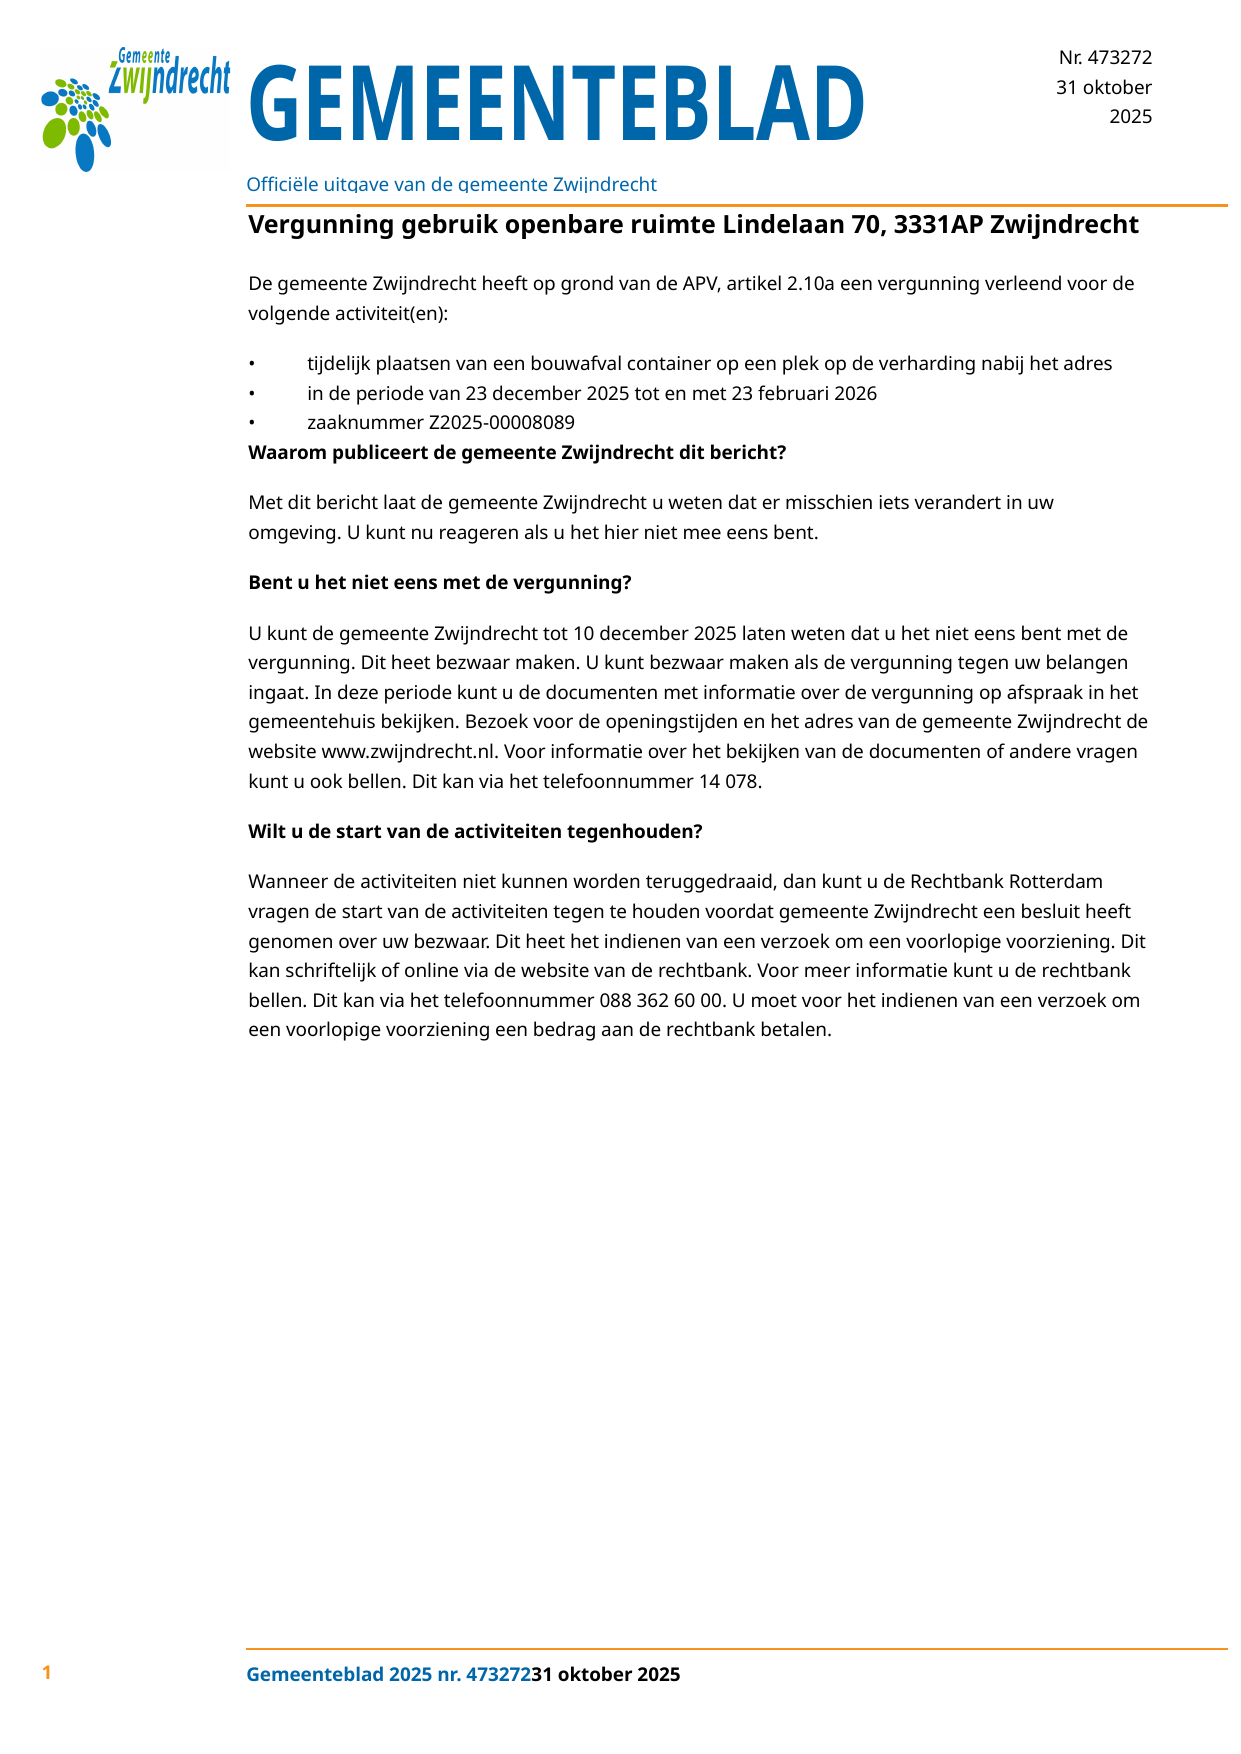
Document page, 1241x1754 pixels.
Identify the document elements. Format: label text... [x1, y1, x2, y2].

text Wanneer de activiteiten niet kunnen worden teruggedraaid, dan kunt u de Rechtbank Rotterdam vragen de start van de activiteiten tegen te houden voordat gemeente Zwijndrecht een besluit heeft genomen over uw bezwaar. Dit heet het indienen van een verzoek om een voorlopige voorziening. Dit kan schriftelijk of online via de website van de rechtbank. Voor meer informatie kunt u de rechtbank bellen. Dit kan via het telefoonnummer 088 362 60 00. U moet voor het indienen van een verzoek om een voorlopige voorziening een bedrag aan de rechtbank betalen. [248, 869, 1152, 1042]
text Wilt u de start van de activiteiten tegenhouden? [248, 818, 1152, 844]
text Waarom publiceert de gemeente Zwijndrecht dit bericht? [248, 439, 1152, 465]
text Vergunning gebruik openbare ruimte Lindelaan 70, 3331AP Zwijndrecht [248, 207, 1152, 241]
text Met dit bericht laat de gemeente Zwijndrecht u weten dat er misschien iets verandert in uw omgeving. U kunt nu reageren als u het hier niet mee eens bent. [248, 489, 1152, 545]
list in de periode van 23 december 2025 tot en met 23 februari 2026 [248, 380, 1152, 406]
list zaaknummer Z2025-00008089 [248, 409, 1152, 435]
text U kunt de gemeente Zwijndrecht tot 10 december 2025 laten weten dat u het niet eens bent met de vergunning. Dit heet bezwaar maken. U kunt bezwaar maken als de vergunning tegen uw belangen ingaat. In deze periode kunt u de documenten met informatie over de vergunning op afspraak in het gemeentehuis bekijken. Bezoek voor de openingstijden en het adres van de gemeente Zwijndrecht de website www.zwijndrecht.nl. Voor informatie over het bekijken van de documenten of andere vragen kunt u ook bellen. Dit kan via het telefoonnummer 14 078. [248, 620, 1152, 793]
text Bent u het niet eens met de vergunning? [248, 569, 1152, 595]
text De gemeente Zwijndrecht heeft op grond van de APV, artikel 2.10a een vergunning verleend voor de volgende activiteit(en): [248, 270, 1152, 326]
list tijdelijk plaatsen van een bouwafval container op een plek op de verharding nabij het adres [248, 350, 1152, 376]
picture [41, 47, 231, 172]
